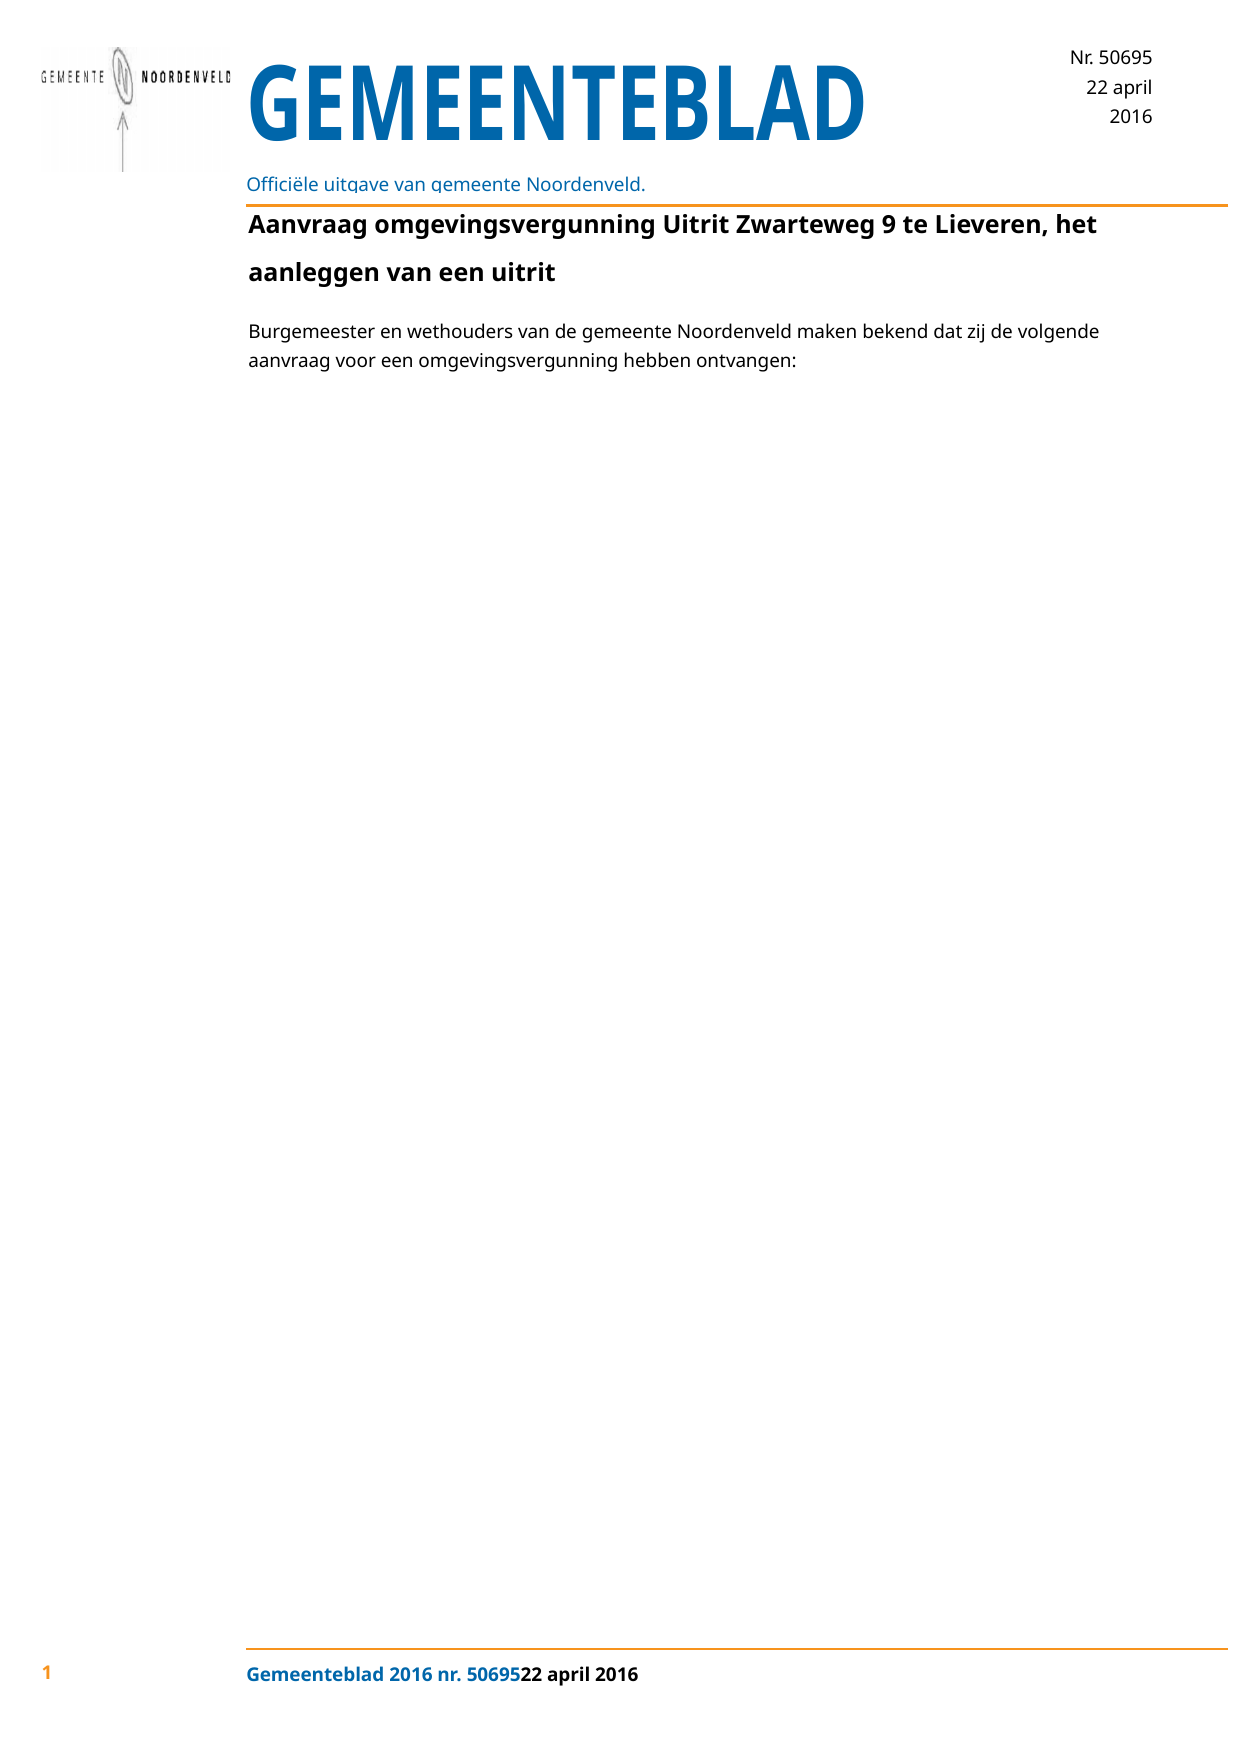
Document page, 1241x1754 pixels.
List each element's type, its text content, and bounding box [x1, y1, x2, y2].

text Aanvraag omgevingsvergunning Uitrit Zwarteweg 9 te Lieveren, het aanleggen van een uitrit [248, 207, 1152, 288]
picture [41, 47, 231, 172]
text Burgemeester en wethouders van de gemeente Noordenveld maken bekend dat zij de volgende aanvraag voor een omgevingsvergunning hebben ontvangen: [248, 318, 1152, 373]
